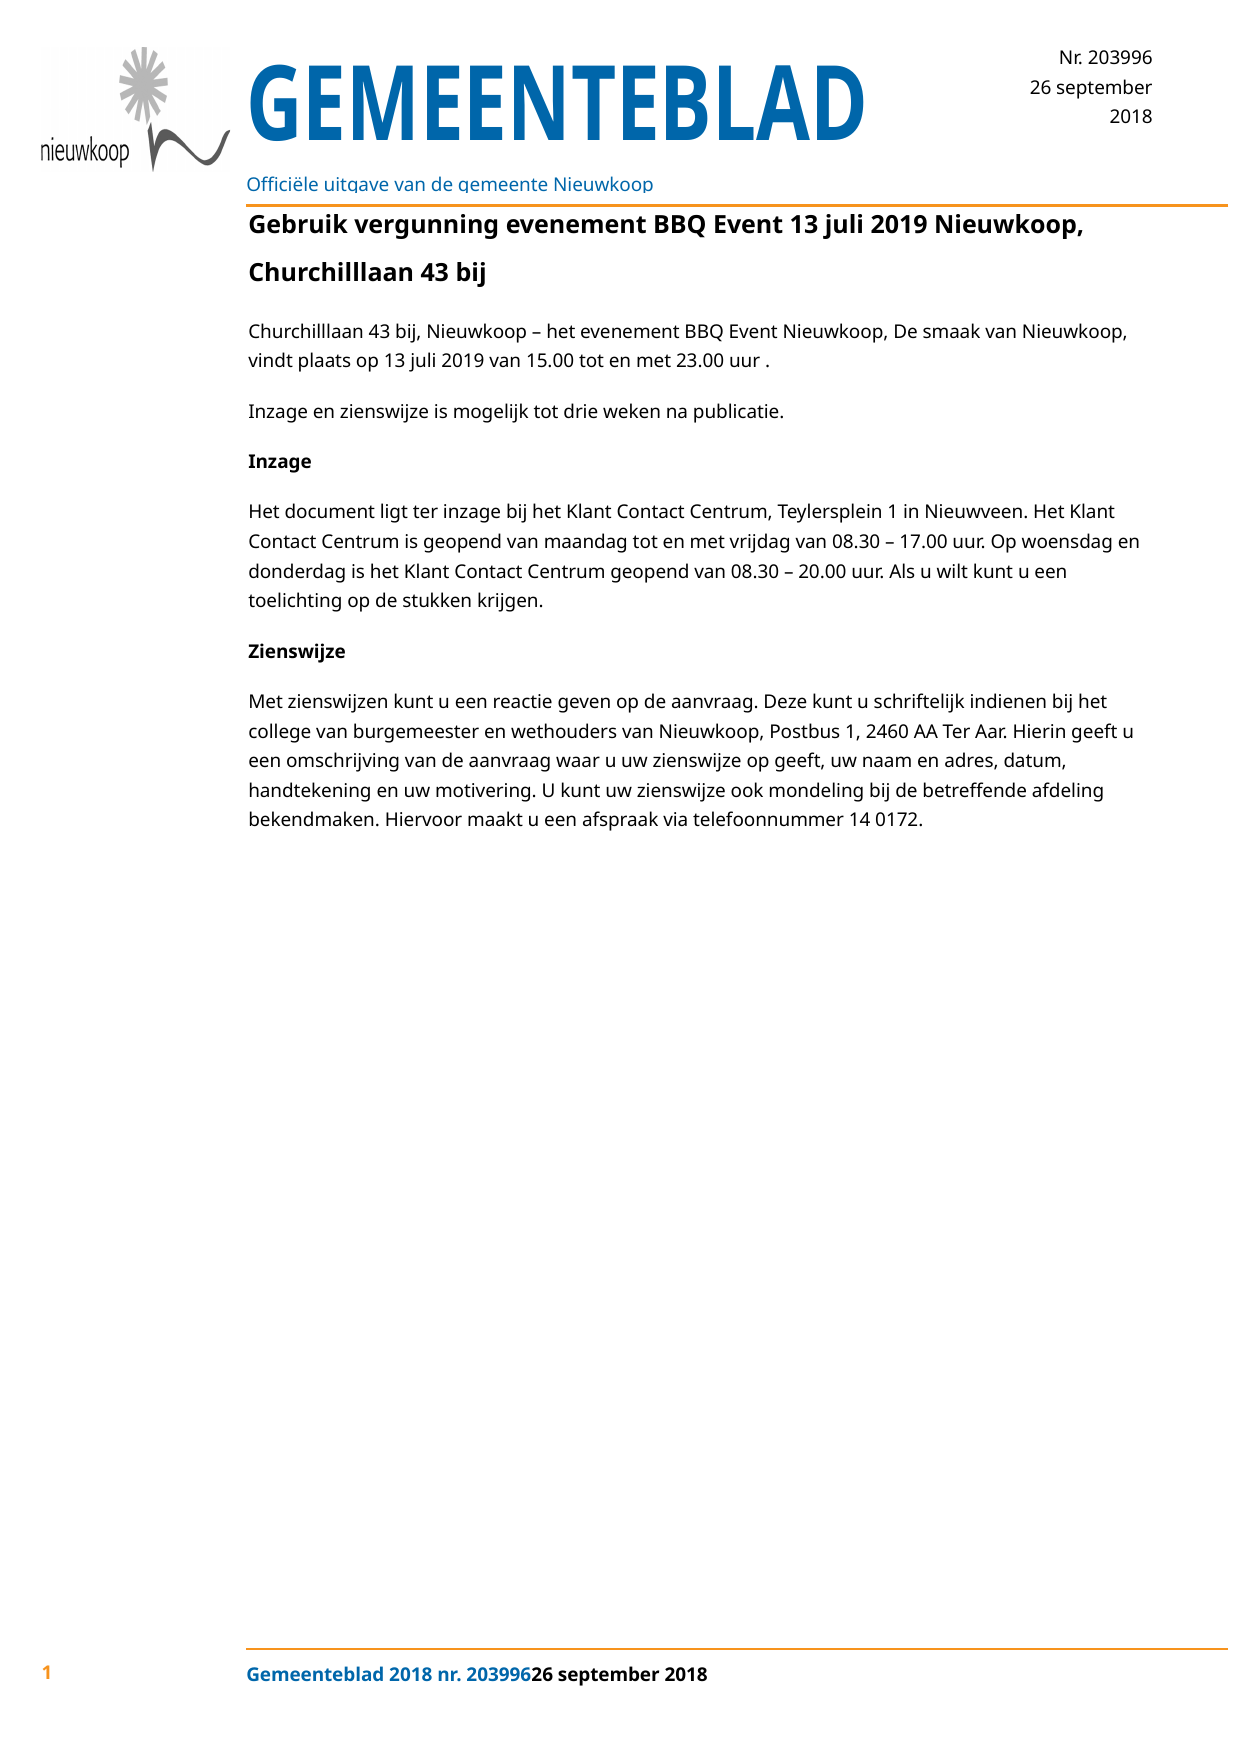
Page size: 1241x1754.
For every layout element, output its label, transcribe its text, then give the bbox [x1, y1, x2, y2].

text Inzage [248, 448, 1152, 474]
text Met zienswijzen kunt u een reactie geven op de aanvraag. Deze kunt u schriftelijk indienen bij het college van burgemeester en wethouders van Nieuwkoop, Postbus 1, 2460 AA Ter Aar. Hierin geeft u een omschrijving van de aanvraag waar u uw zienswijze op geeft, uw naam en adres, datum, handtekening en uw motivering. U kunt uw zienswijze ook mondeling bij de betreffende afdeling bekendmaken. Hiervoor maakt u een afspraak via telefoonnummer 14 0172. [248, 688, 1152, 832]
text Gebruik vergunning evenement BBQ Event 13 juli 2019 Nieuwkoop, Churchilllaan 43 bij [248, 207, 1152, 288]
text Inzage en zienswijze is mogelijk tot drie weken na publicatie. [248, 398, 1152, 424]
picture [41, 47, 231, 172]
text Churchilllaan 43 bij, Nieuwkoop – het evenement BBQ Event Nieuwkoop, De smaak van Nieuwkoop, vindt plaats op 13 juli 2019 van 15.00 tot en met 23.00 uur . [248, 318, 1152, 373]
text Het document ligt ter inzage bij het Klant Contact Centrum, Teylersplein 1 in Nieuwveen. Het Klant Contact Centrum is geopend van maandag tot en met vrijdag van 08.30 – 17.00 uur. Op woensdag en donderdag is het Klant Contact Centrum geopend van 08.30 – 20.00 uur. Als u wilt kunt u een toelichting op de stukken krijgen. [248, 499, 1152, 613]
text Zienswijze [248, 638, 1152, 664]
